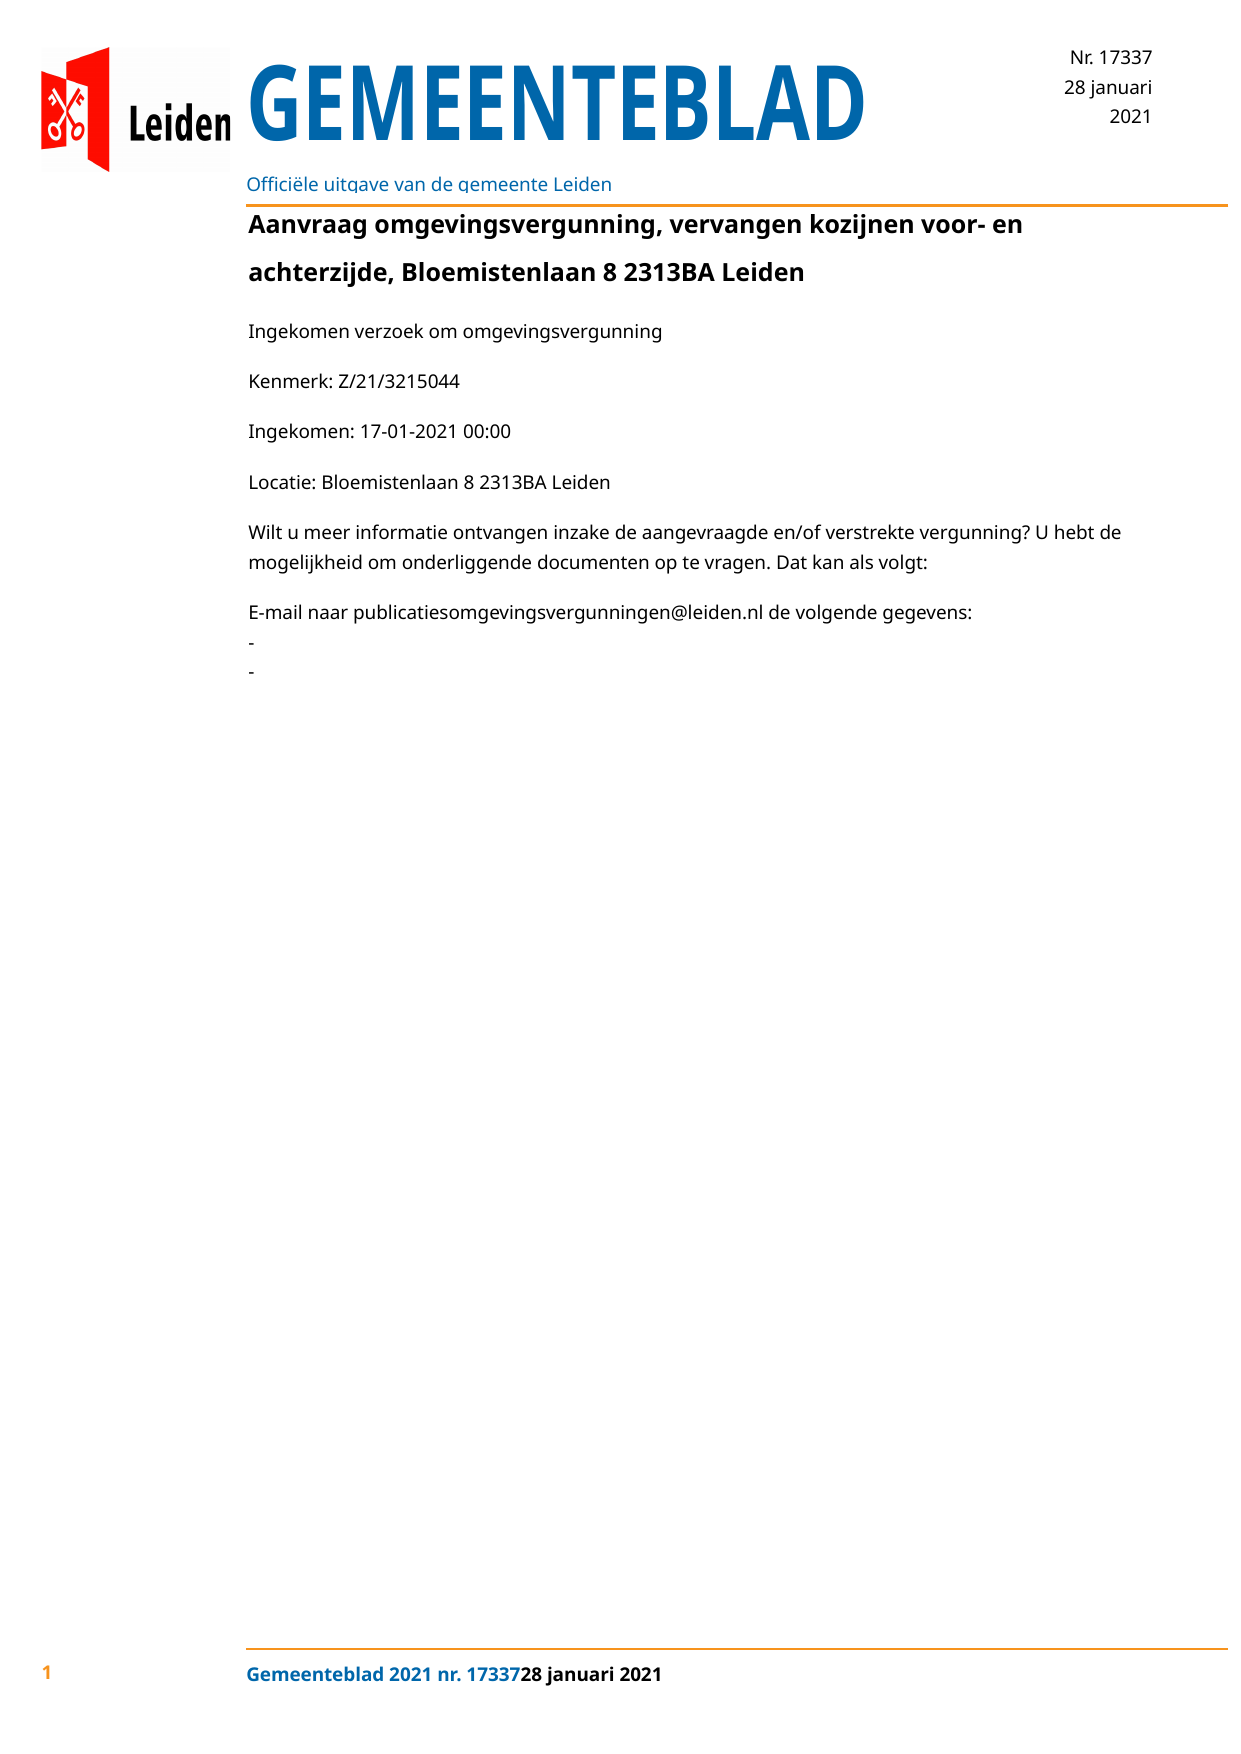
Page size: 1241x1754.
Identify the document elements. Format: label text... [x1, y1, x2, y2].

text Ingekomen verzoek om omgevingsvergunning [248, 318, 1152, 344]
text Wilt u meer informatie ontvangen inzake de aangevraagde en/of verstrekte vergunning? U hebt de mogelijkheid om onderliggende documenten op te vragen. Dat kan als volgt: [248, 519, 1152, 575]
text Aanvraag omgevingsvergunning, vervangen kozijnen voor- en achterzijde, Bloemistenlaan 8 2313BA Leiden [248, 207, 1152, 288]
text Locatie: Bloemistenlaan 8 2313BA Leiden [248, 469, 1152, 495]
text Kenmerk: Z/21/3215044 [248, 368, 1152, 394]
text E-mail naar publicatiesomgevingsvergunningen@leiden.nl de volgende gegevens: [248, 599, 1152, 625]
text Ingekomen: 17-01-2021 00:00 [248, 419, 1152, 444]
picture [41, 47, 231, 172]
